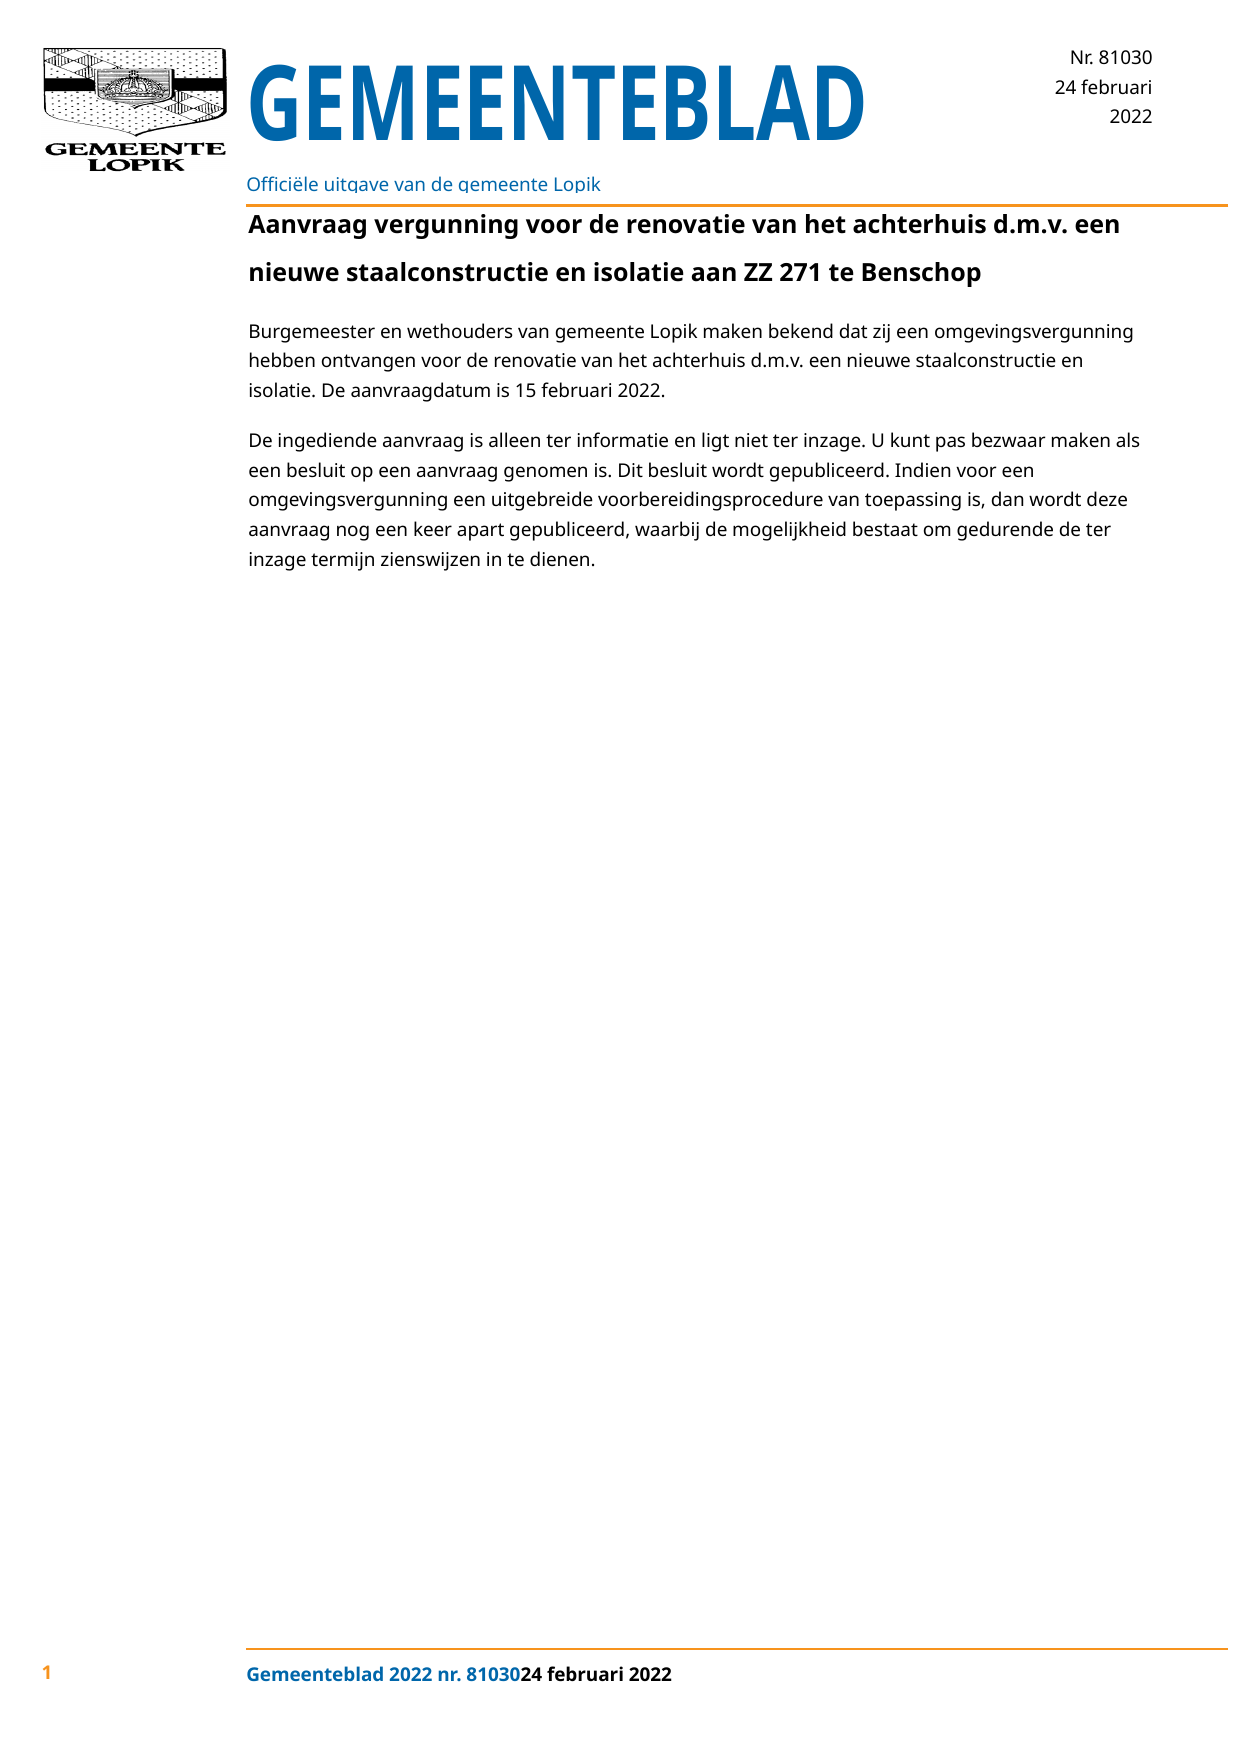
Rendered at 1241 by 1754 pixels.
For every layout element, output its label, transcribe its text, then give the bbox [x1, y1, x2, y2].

text Aanvraag vergunning voor de renovatie van het achterhuis d.m.v. een nieuwe staalconstructie en isolatie aan ZZ 271 te Benschop [248, 207, 1152, 288]
text Burgemeester en wethouders van gemeente Lopik maken bekend dat zij een omgevingsvergunning hebben ontvangen voor de renovatie van het achterhuis d.m.v. een nieuwe staalconstructie en isolatie. De aanvraagdatum is 15 februari 2022. [248, 318, 1152, 403]
text De ingediende aanvraag is alleen ter informatie en ligt niet ter inzage. U kunt pas bezwaar maken als een besluit op een aanvraag genomen is. Dit besluit wordt gepubliceerd. Indien voor een omgevingsvergunning een uitgebreide voorbereidingsprocedure van toepassing is, dan wordt deze aanvraag nog een keer apart gepubliceerd, waarbij de mogelijkheid bestaat om gedurende de ter inzage termijn zienswijzen in te dienen. [248, 427, 1152, 572]
picture [41, 47, 231, 172]
